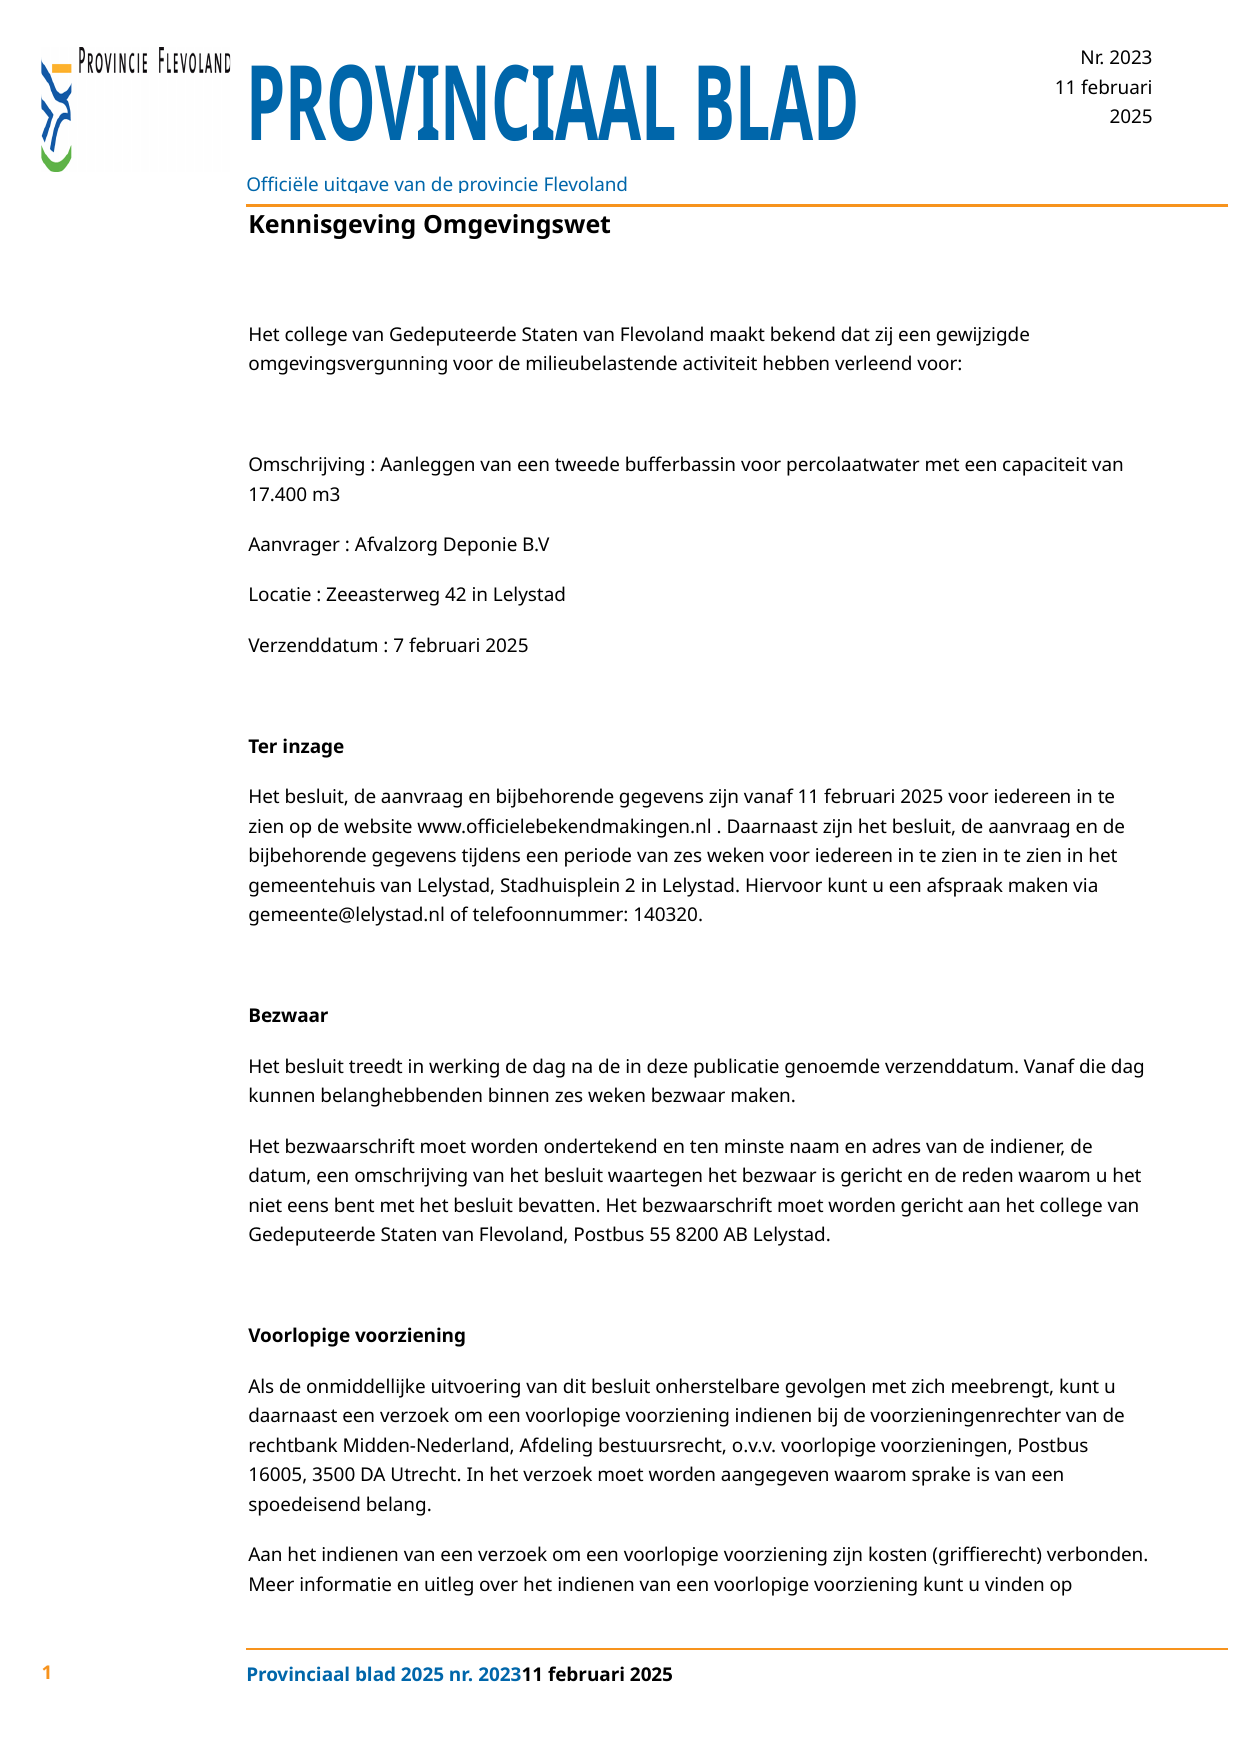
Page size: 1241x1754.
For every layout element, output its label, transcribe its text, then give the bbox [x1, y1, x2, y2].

text Ter inzage [248, 733, 1152, 758]
text Het besluit treedt in werking de dag na de in deze publicatie genoemde verzenddatum. Vanaf die dag kunnen belanghebbenden binnen zes weken bezwaar maken. [248, 1053, 1152, 1108]
picture [41, 47, 231, 172]
text Bezwaar [248, 1002, 1152, 1028]
text Het college van Gedeputeerde Staten van Flevoland maakt bekend dat zij een gewijzigde omgevingsvergunning voor de milieubelastende activiteit hebben verleend voor: [248, 321, 1152, 376]
text Kennisgeving Omgevingswet [248, 207, 1152, 241]
text Aan het indienen van een verzoek om een voorlopige voorziening zijn kosten (griffierecht) verbonden. Meer informatie en uitleg over het indienen van een voorlopige voorziening kunt u vinden op [248, 1542, 1152, 1597]
text Het bezwaarschrift moet worden ondertekend en ten minste naam en adres van de indiener, de datum, een omschrijving van het besluit waartegen het bezwaar is gericht en de reden waarom u het niet eens bent met het besluit bevatten. Het bezwaarschrift moet worden gericht aan het college van Gedeputeerde Staten van Flevoland, Postbus 55 8200 AB Lelystad. [248, 1133, 1152, 1247]
text Locatie : Zeeasterweg 42 in Lelystad [248, 582, 1152, 607]
text Voorlopige voorziening [248, 1322, 1152, 1348]
text Aanvrager : Afvalzorg Deponie B.V [248, 531, 1152, 557]
text Als de onmiddellijke uitvoering van dit besluit onherstelbare gevolgen met zich meebrengt, kunt u daarnaast een verzoek om een voorlopige voorziening indienen bij de voorzieningenrechter van de rechtbank Midden-Nederland, Afdeling bestuursrecht, o.v.v. voorlopige voorzieningen, Postbus 16005, 3500 DA Utrecht. In het verzoek moet worden aangegeven waarom sprake is van een spoedeisend belang. [248, 1373, 1152, 1517]
text Omschrijving : Aanleggen van een tweede bufferbassin voor percolaatwater met een capaciteit van 17.400 m3 [248, 451, 1152, 506]
text Het besluit, de aanvraag en bijbehorende gegevens zijn vanaf 11 februari 2025 voor iedereen in te zien op de website www.officielebekendmakingen.nl . Daarnaast zijn het besluit, de aanvraag en de bijbehorende gegevens tijdens een periode van zes weken voor iedereen in te zien in te zien in het gemeentehuis van Lelystad, Stadhuisplein 2 in Lelystad. Hiervoor kunt u een afspraak maken via gemeente@lelystad.nl of telefoonnummer: 140320. [248, 783, 1152, 927]
text Verzenddatum : 7 februari 2025 [248, 632, 1152, 658]
